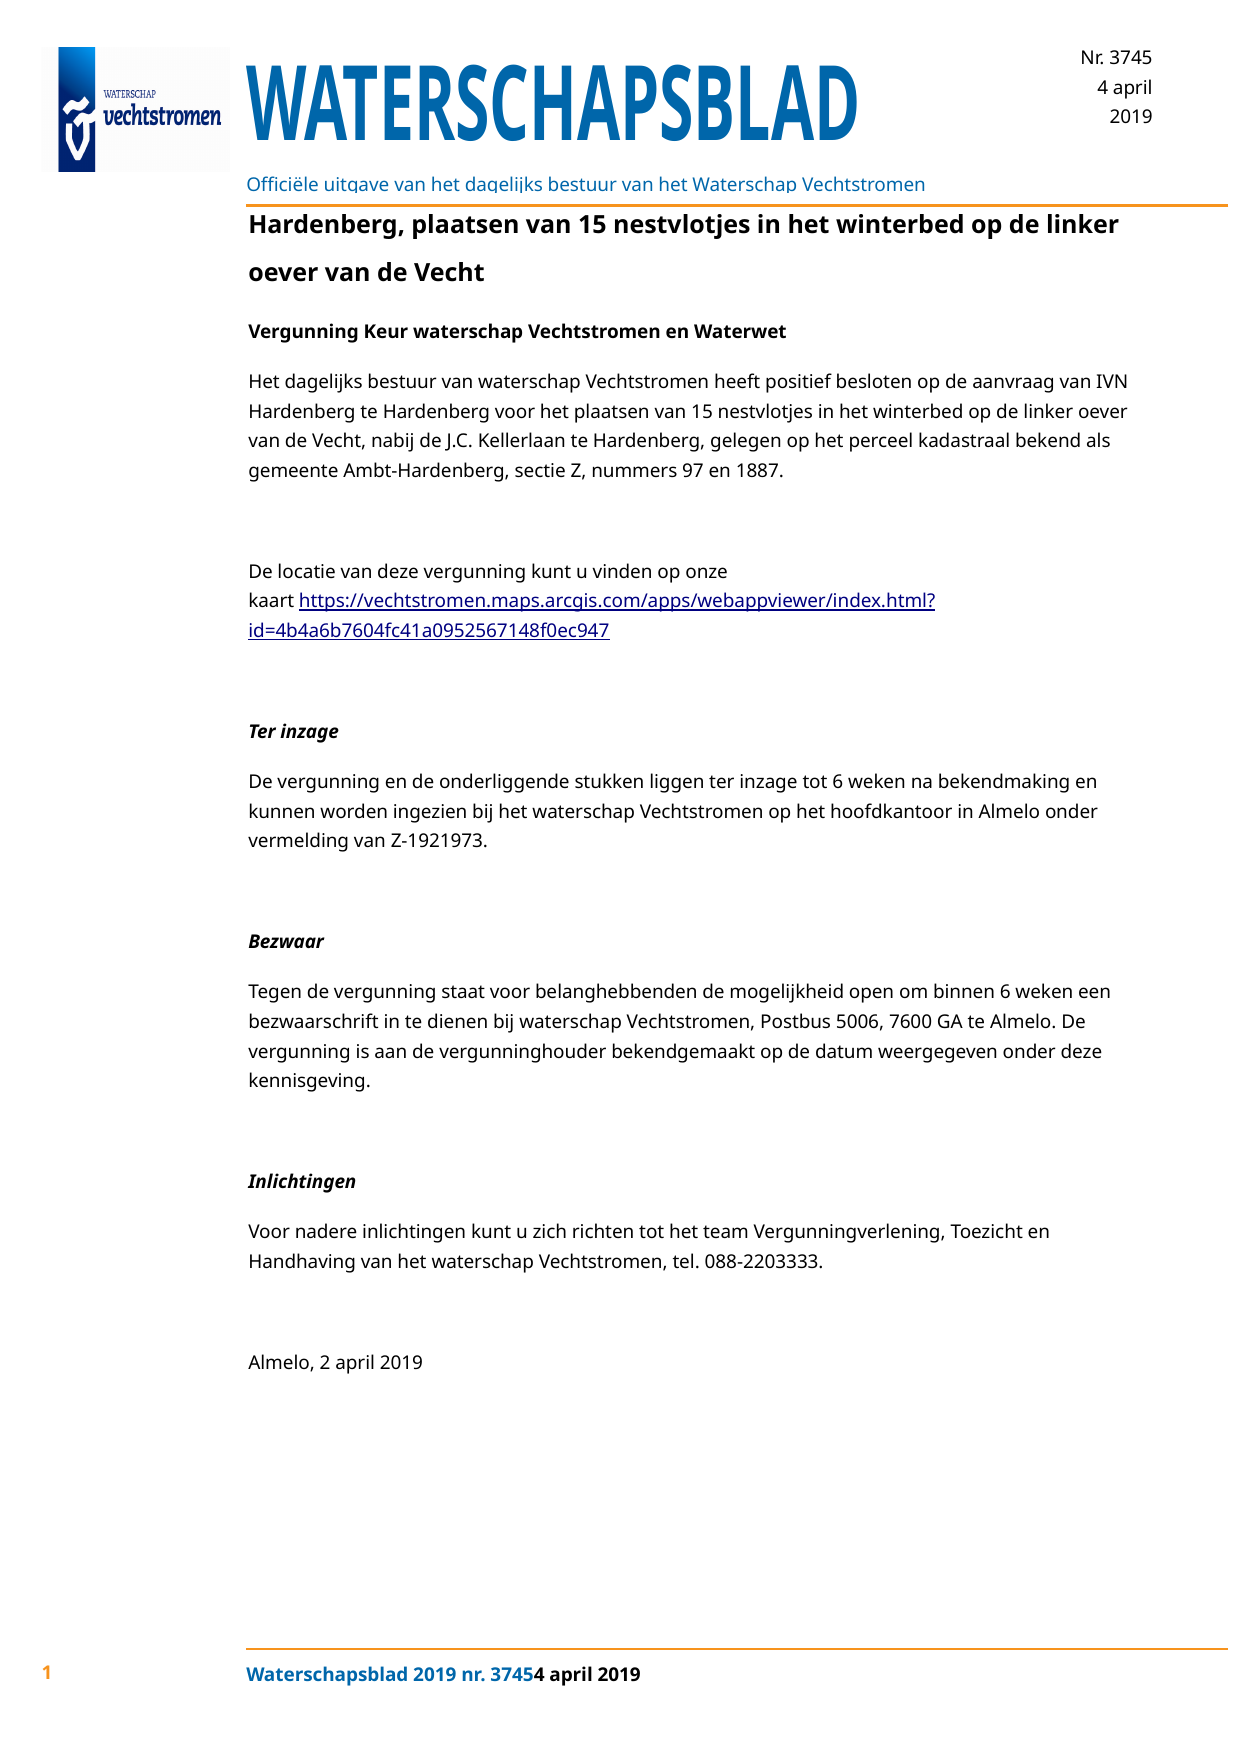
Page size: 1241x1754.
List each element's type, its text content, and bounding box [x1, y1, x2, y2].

text Vergunning Keur waterschap Vechtstromen en Waterwet [248, 318, 1152, 344]
text Almelo, 2 april 2019 [248, 1349, 1152, 1375]
text Tegen de vergunning staat voor belanghebbenden de mogelijkheid open om binnen 6 weken een bezwaarschrift in te dienen bij waterschap Vechtstromen, Postbus 5006, 7600 GA te Almelo. De vergunning is aan de vergunninghouder bekendgemaakt op de datum weergegeven onder deze kennisgeving. [248, 979, 1152, 1093]
text Bezwaar [248, 928, 1152, 954]
picture [41, 47, 231, 172]
text Ter inzage [248, 718, 1152, 744]
text Voor nadere inlichtingen kunt u zich richten tot het team Vergunningverlening, Toezicht en Handhaving van het waterschap Vechtstromen, tel. 088-2203333. [248, 1219, 1152, 1274]
text De locatie van deze vergunning kunt u vinden op onze kaart https://vechtstromen.maps.arcgis.com/apps/webappviewer/index.html?id=4b4a6b7604fc41a0952567148f0ec947 [248, 558, 1152, 643]
text De vergunning en de onderliggende stukken liggen ter inzage tot 6 weken na bekendmaking en kunnen worden ingezien bij het waterschap Vechtstromen op het hoofdkantoor in Almelo onder vermelding van Z-1921973. [248, 768, 1152, 853]
text Hardenberg, plaatsen van 15 nestvlotjes in het winterbed op de linker oever van de Vecht [248, 207, 1152, 288]
text Het dagelijks bestuur van waterschap Vechtstromen heeft positief besloten op de aanvraag van IVN Hardenberg te Hardenberg voor het plaatsen van 15 nestvlotjes in het winterbed op de linker oever van de Vecht, nabij de J.C. Kellerlaan te Hardenberg, gelegen op het perceel kadastraal bekend als gemeente Ambt-Hardenberg, sectie Z, nummers 97 en 1887. [248, 368, 1152, 483]
text Inlichtingen [248, 1168, 1152, 1194]
